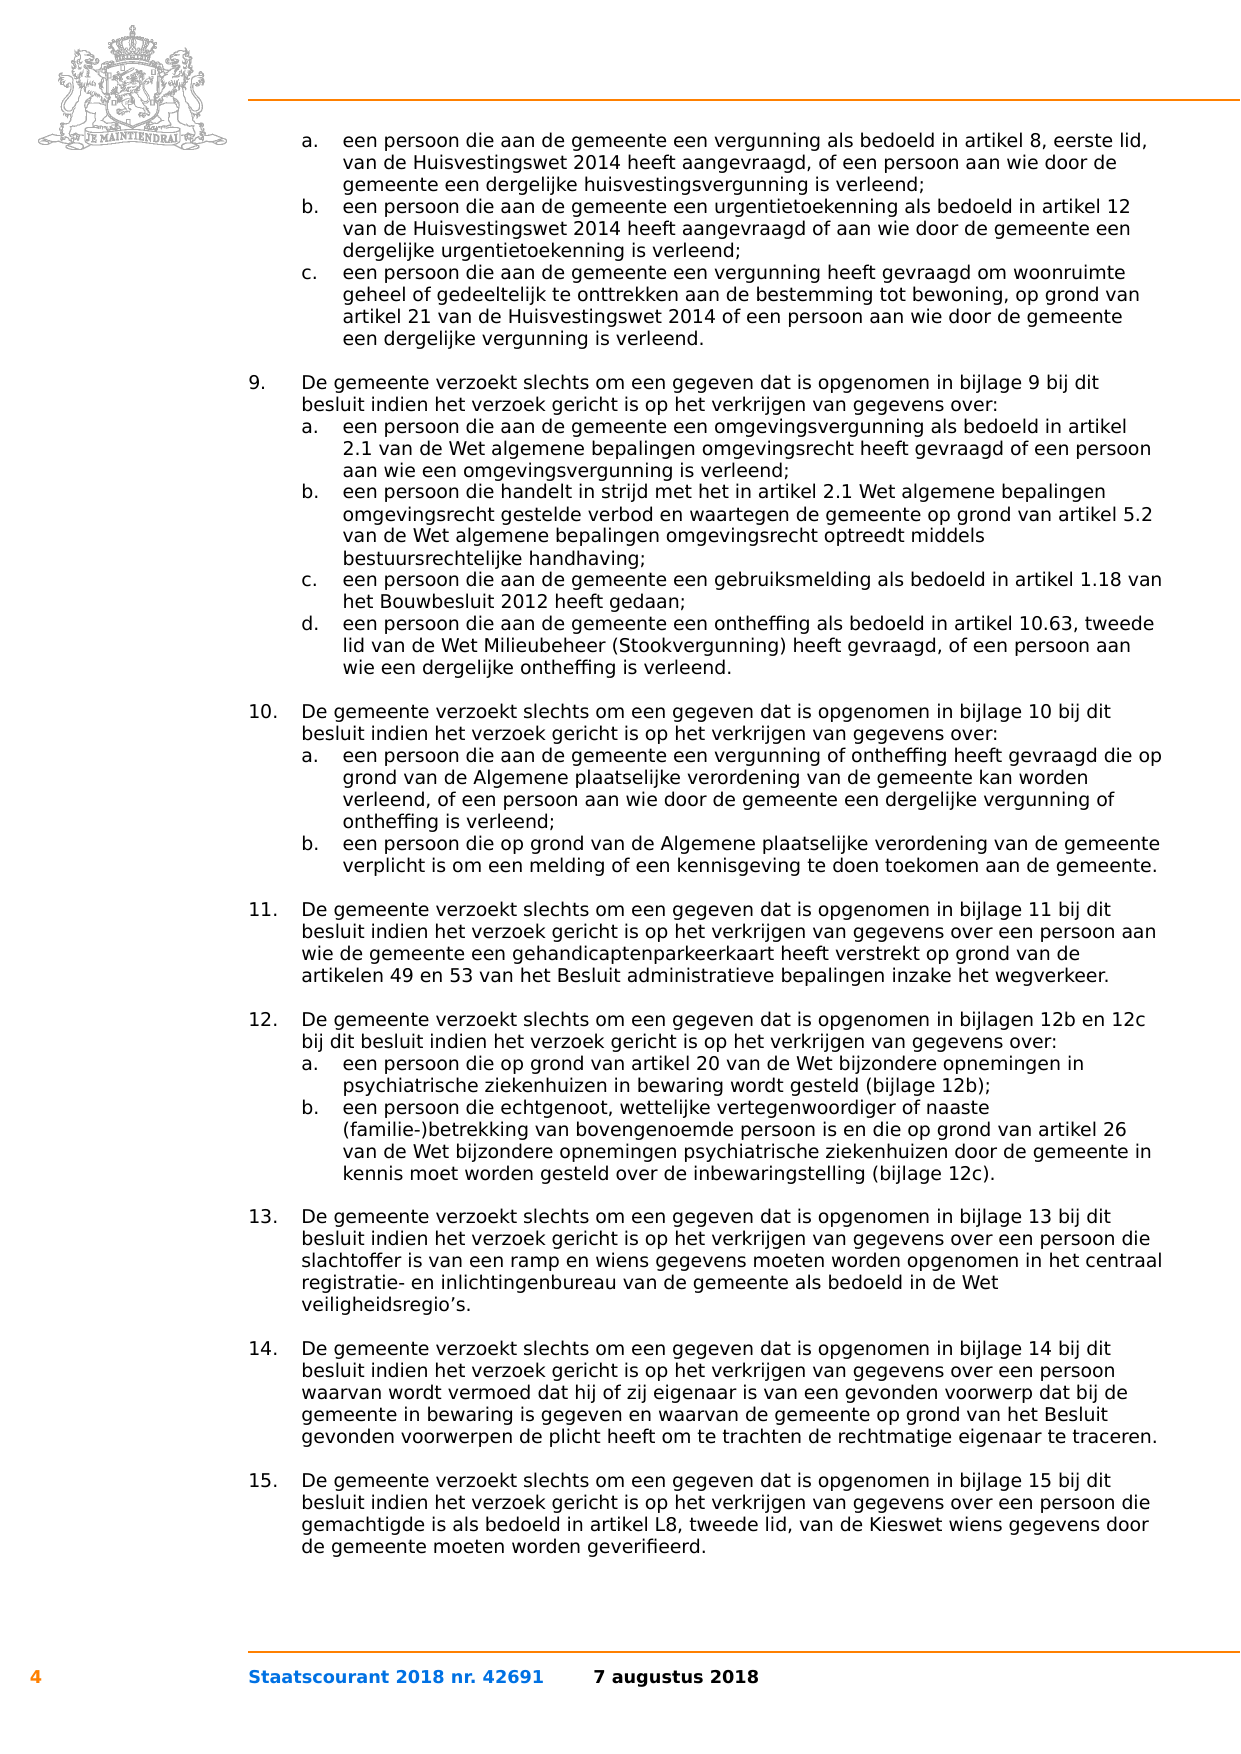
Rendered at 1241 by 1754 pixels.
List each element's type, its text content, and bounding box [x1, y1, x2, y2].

text a. een persoon die aan de gemeente een omgevingsvergunning als bedoeld in artikel 2.1 van de Wet algemene bepalingen omgevingsrecht heeft gevraagd of een persoon aan wie een omgevingsvergunning is verleend; [301, 416, 1163, 481]
text a. een persoon die aan de gemeente een vergunning als bedoeld in artikel 8, eerste lid, van de Huisvestingswet 2014 heeft aangevraagd, of een persoon aan wie door de gemeente een dergelijke huisvestingsvergunning is verleend; [301, 130, 1163, 196]
text 15. De gemeente verzoekt slechts om een gegeven dat is opgenomen in bijlage 15 bij dit besluit indien het verzoek gericht is op het verkrijgen van gegevens over een persoon die gemachtigde is als bedoeld in artikel L8, tweede lid, van de Kieswet wiens gegevens door de gemeente moeten worden geverifieerd. [248, 1470, 1163, 1558]
text 9. De gemeente verzoekt slechts om een gegeven dat is opgenomen in bijlage 9 bij dit besluit indien het verzoek gericht is op het verkrijgen van gegevens over: [248, 372, 1163, 416]
text b. een persoon die handelt in strijd met het in artikel 2.1 Wet algemene bepalingen omgevingsrecht gestelde verbod en waartegen de gemeente op grond van artikel 5.2 van de Wet algemene bepalingen omgevingsrecht optreedt middels bestuursrechtelijke handhaving; [301, 481, 1163, 569]
text 11. De gemeente verzoekt slechts om een gegeven dat is opgenomen in bijlage 11 bij dit besluit indien het verzoek gericht is op het verkrijgen van gegevens over een persoon aan wie de gemeente een gehandicaptenparkeerkaart heeft verstrekt op grond van de artikelen 49 en 53 van het Besluit administratieve bepalingen inzake het wegverkeer. [248, 899, 1163, 987]
text 13. De gemeente verzoekt slechts om een gegeven dat is opgenomen in bijlage 13 bij dit besluit indien het verzoek gericht is op het verkrijgen van gegevens over een persoon die slachtoffer is van een ramp en wiens gegevens moeten worden opgenomen in het centraal registratie- en inlichtingenbureau van de gemeente als bedoeld in de Wet veiligheidsregio’s. [248, 1206, 1163, 1316]
picture [38, 25, 227, 150]
text b. een persoon die echtgenoot, wettelijke vertegenwoordiger of naaste (familie-)betrekking van bovengenoemde persoon is en die op grond van artikel 26 van de Wet bijzondere opnemingen psychiatrische ziekenhuizen door de gemeente in kennis moet worden gesteld over de inbewaringstelling (bijlage 12c). [301, 1097, 1163, 1184]
text a. een persoon die op grond van artikel 20 van de Wet bijzondere opnemingen in psychiatrische ziekenhuizen in bewaring wordt gesteld (bijlage 12b); [301, 1053, 1163, 1097]
text b. een persoon die op grond van de Algemene plaatselijke verordening van de gemeente verplicht is om een melding of een kennisgeving te doen toekomen aan de gemeente. [301, 833, 1163, 877]
text 12. De gemeente verzoekt slechts om een gegeven dat is opgenomen in bijlagen 12b en 12c bij dit besluit indien het verzoek gericht is op het verkrijgen van gegevens over: [248, 1009, 1163, 1053]
text a. een persoon die aan de gemeente een vergunning of ontheffing heeft gevraagd die op grond van de Algemene plaatselijke verordening van de gemeente kan worden verleend, of een persoon aan wie door de gemeente een dergelijke vergunning of ontheffing is verleend; [301, 745, 1163, 833]
text b. een persoon die aan de gemeente een urgentietoekenning als bedoeld in artikel 12 van de Huisvestingswet 2014 heeft aangevraagd of aan wie door de gemeente een dergelijke urgentietoekenning is verleend; [301, 196, 1163, 262]
text c. een persoon die aan de gemeente een vergunning heeft gevraagd om woonruimte geheel of gedeeltelijk te onttrekken aan de bestemming tot bewoning, op grond van artikel 21 van de Huisvestingswet 2014 of een persoon aan wie door de gemeente een dergelijke vergunning is verleend. [301, 262, 1163, 350]
text c. een persoon die aan de gemeente een gebruiksmelding als bedoeld in artikel 1.18 van het Bouwbesluit 2012 heeft gedaan; [301, 569, 1163, 613]
text 14. De gemeente verzoekt slechts om een gegeven dat is opgenomen in bijlage 14 bij dit besluit indien het verzoek gericht is op het verkrijgen van gegevens over een persoon waarvan wordt vermoed dat hij of zij eigenaar is van een gevonden voorwerp dat bij de gemeente in bewaring is gegeven en waarvan de gemeente op grond van het Besluit gevonden voorwerpen de plicht heeft om te trachten de rechtmatige eigenaar te traceren. [248, 1338, 1163, 1448]
text 10. De gemeente verzoekt slechts om een gegeven dat is opgenomen in bijlage 10 bij dit besluit indien het verzoek gericht is op het verkrijgen van gegevens over: [248, 701, 1163, 745]
text d. een persoon die aan de gemeente een ontheffing als bedoeld in artikel 10.63, tweede lid van de Wet Milieubeheer (Stookvergunning) heeft gevraagd, of een persoon aan wie een dergelijke ontheffing is verleend. [301, 613, 1163, 679]
